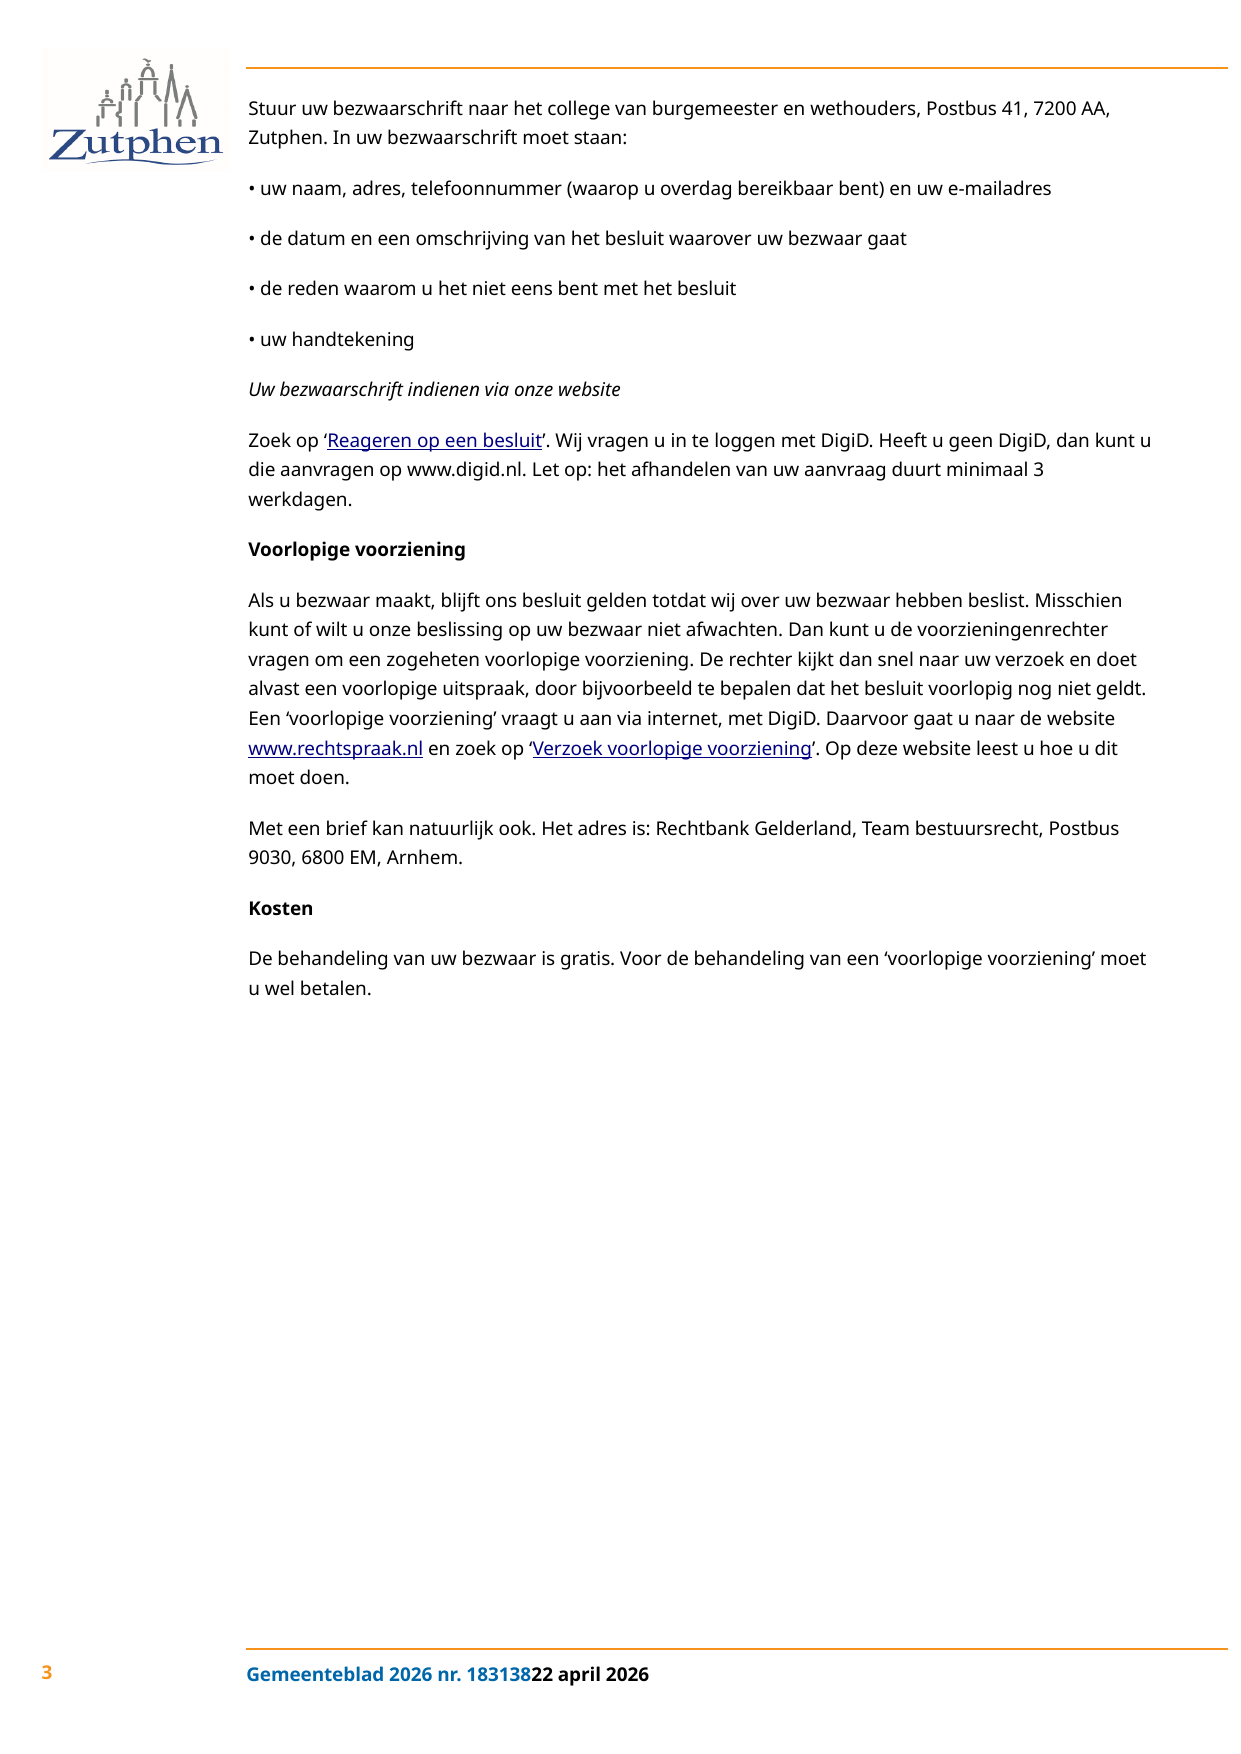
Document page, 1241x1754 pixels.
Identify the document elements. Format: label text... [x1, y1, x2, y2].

text • uw handtekening [248, 326, 1152, 352]
picture [41, 47, 231, 172]
text Stuur uw bezwaarschrift naar het college van burgemeester en wethouders, Postbus 41, 7200 AA, Zutphen. In uw bezwaarschrift moet staan: [248, 95, 1152, 150]
text De behandeling van uw bezwaar is gratis. Voor de behandeling van een ‘voorlopige voorziening’ moet u wel betalen. [248, 945, 1152, 1001]
text Met een brief kan natuurlijk ook. Het adres is: Rechtbank Gelderland, Team bestuursrecht, Postbus 9030, 6800 EM, Arnhem. [248, 815, 1152, 870]
text Voorlopige voorziening [248, 536, 1152, 562]
text • de reden waarom u het niet eens bent met het besluit [248, 276, 1152, 301]
text • uw naam, adres, telefoonnummer (waarop u overdag bereikbaar bent) en uw e-mailadres [248, 175, 1152, 201]
text Kosten [248, 895, 1152, 921]
text Uw bezwaarschrift indienen via onze website [248, 376, 1152, 402]
text • de datum en een omschrijving van het besluit waarover uw bezwaar gaat [248, 225, 1152, 251]
text Zoek op ‘Reageren op een besluit’. Wij vragen u in te loggen met DigiD. Heeft u geen DigiD, dan kunt u die aanvragen op www.digid.nl. Let op: het afhandelen van uw aanvraag duurt minimaal 3 werkdagen. [248, 427, 1152, 512]
text Als u bezwaar maakt, blijft ons besluit gelden totdat wij over uw bezwaar hebben beslist. Misschien kunt of wilt u onze beslissing op uw bezwaar niet afwachten. Dan kunt u de voorzieningenrechter vragen om een zogeheten voorlopige voorziening. De rechter kijkt dan snel naar uw verzoek en doet alvast een voorlopige uitspraak, door bijvoorbeeld te bepalen dat het besluit voorlopig nog niet geldt. Een ‘voorlopige voorziening’ vraagt u aan via internet, met DigiD. Daarvoor gaat u naar de website www.rechtspraak.nl en zoek op ‘Verzoek voorlopige voorziening’. Op deze website leest u hoe u dit moet doen. [248, 587, 1152, 790]
